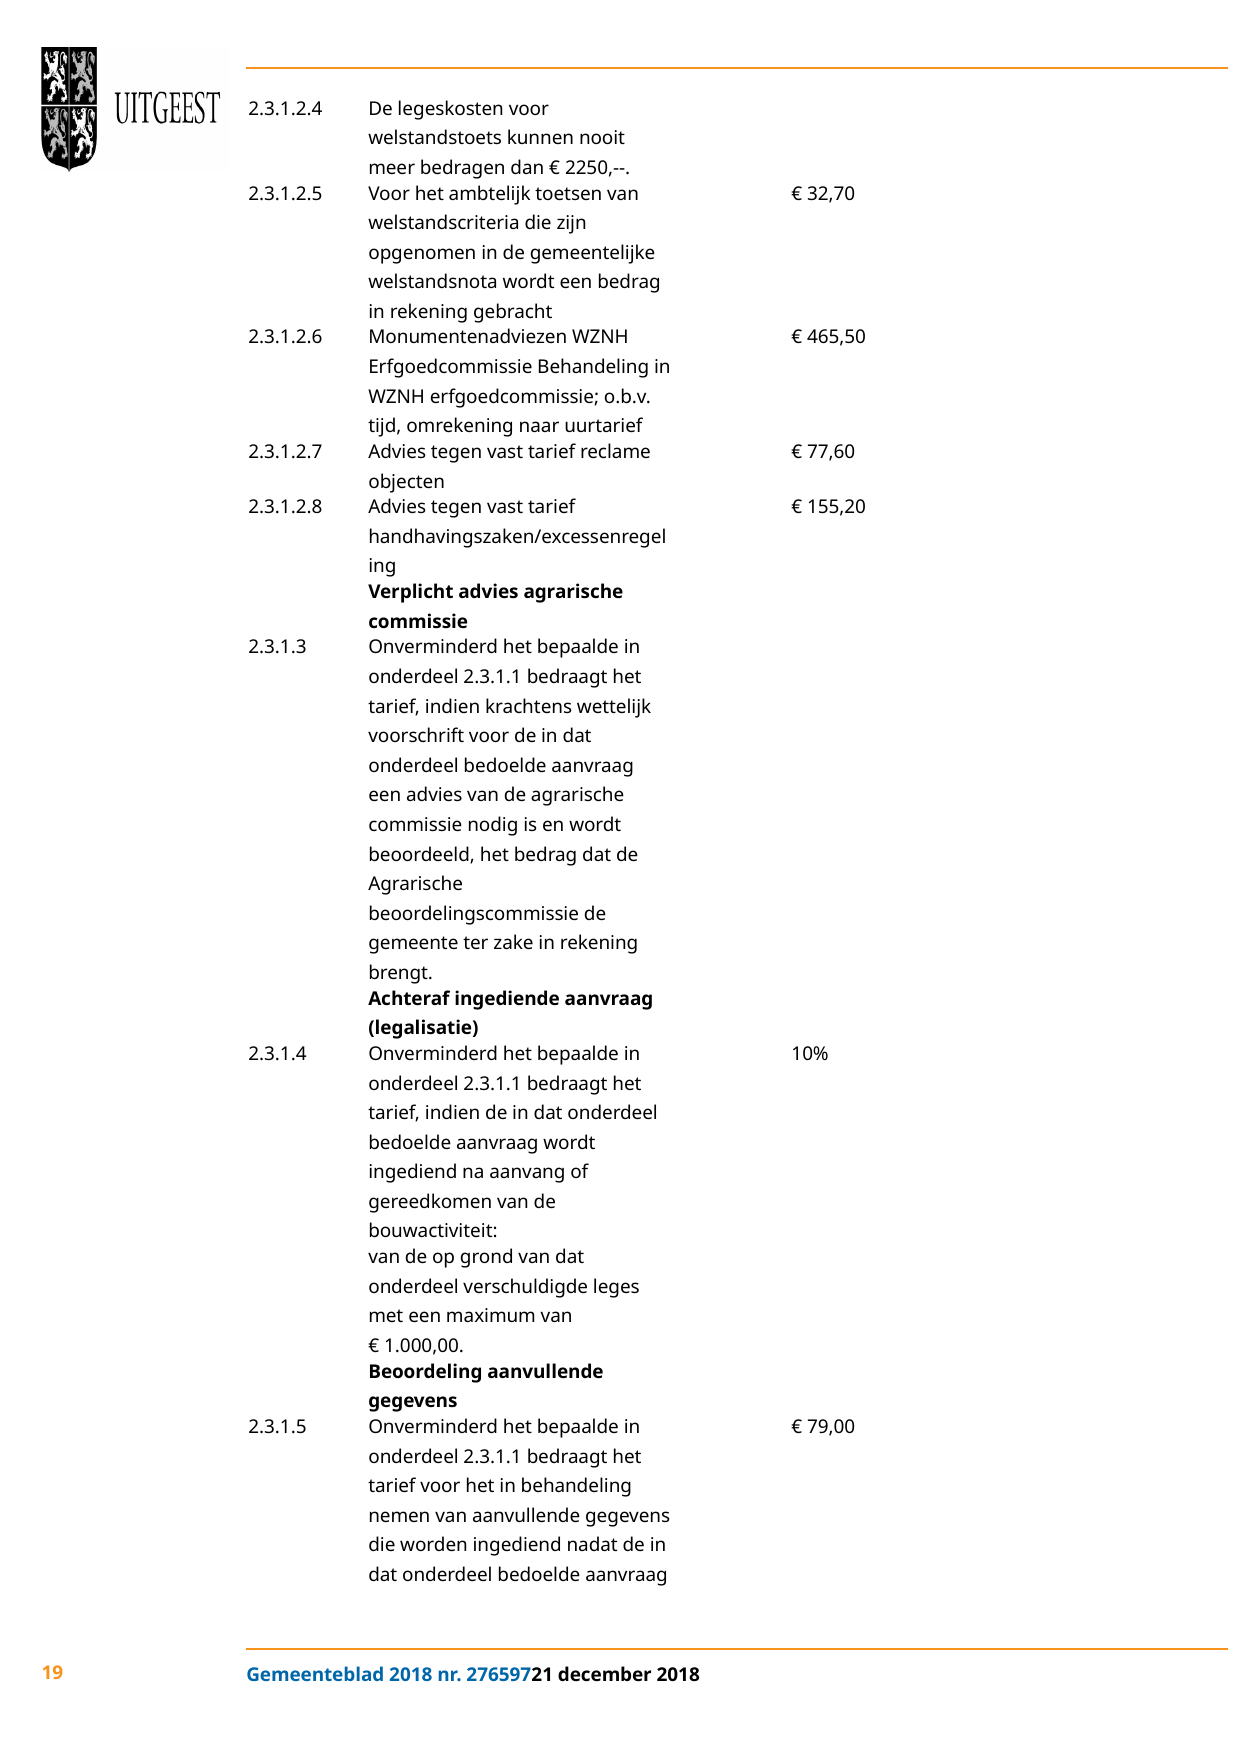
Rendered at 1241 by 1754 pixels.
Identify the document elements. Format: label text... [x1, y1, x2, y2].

table_cell Verplicht advies agrarische commissie [368, 579, 671, 634]
table_cell [791, 1244, 1031, 1358]
table_cell 2.3.1.2.8 [248, 494, 368, 578]
table_cell [248, 1244, 368, 1358]
table_cell [671, 180, 791, 324]
table_cell 2.3.1.5 [248, 1413, 368, 1587]
table_cell 2.3.1.2.4 [248, 95, 368, 180]
table_cell [671, 494, 791, 578]
table_cell [791, 95, 1031, 180]
table_cell [671, 634, 791, 985]
table_cell Achteraf ingediende aanvraag (legalisatie) [368, 985, 671, 1040]
table_cell [671, 1413, 791, 1587]
table_cell Advies tegen vast tarief handhavingszaken/excessenregeling [368, 494, 671, 578]
table_cell [791, 634, 1031, 985]
table_cell Onverminderd het bepaalde in onderdeel 2.3.1.1 bedraagt het tarief, indien de in dat onderdeel bedoelde aanvraag wordt ingediend na aanvang of gereedkomen van de bouwactiviteit: [368, 1040, 671, 1243]
table_cell [671, 1040, 791, 1243]
table_cell [248, 579, 368, 634]
table_cell van de op grond van dat onderdeel verschuldigde leges met een maximum van € 1.000,00. [368, 1244, 671, 1358]
table_cell [671, 1358, 791, 1413]
table_cell Voor het ambtelijk toetsen van welstandscriteria die zijn opgenomen in de gemeentelijke welstandsnota wordt een bedrag in rekening gebracht [368, 180, 671, 324]
table_cell Monumentenadviezen WZNH Erfgoedcommissie Behandeling in WZNH erfgoedcommissie; o.b.v. tijd, omrekening naar uurtarief [368, 324, 671, 438]
table_cell 2.3.1.4 [248, 1040, 368, 1243]
table_cell € 465,50 [791, 324, 1031, 438]
table_cell 10% [791, 1040, 1031, 1243]
table_cell Onverminderd het bepaalde in onderdeel 2.3.1.1 bedraagt het tarief, indien krachtens wettelijk voorschrift voor de in dat onderdeel bedoelde aanvraag een advies van de agrarische commissie nodig is en wordt beoordeeld, het bedrag dat de Agrarische beoordelingscommissie de gemeente ter zake in rekening brengt. [368, 634, 671, 985]
table_cell € 32,70 [791, 180, 1031, 324]
table_cell [671, 1244, 791, 1358]
table_cell € 155,20 [791, 494, 1031, 578]
table_cell Onverminderd het bepaalde in onderdeel 2.3.1.1 bedraagt het tarief voor het in behandeling nemen van aanvullende gegevens die worden ingediend nadat de in dat onderdeel bedoelde aanvraag [368, 1413, 671, 1587]
picture [41, 47, 231, 172]
table_cell [791, 985, 1031, 1040]
table_cell De legeskosten voor welstandstoets kunnen nooit meer bedragen dan € 2250,--. [368, 95, 671, 180]
table_cell 2.3.1.2.5 [248, 180, 368, 324]
table_cell Beoordeling aanvullende gegevens [368, 1358, 671, 1413]
table_cell [671, 438, 791, 493]
table_cell Advies tegen vast tarief reclame objecten [368, 438, 671, 493]
table_cell [671, 324, 791, 438]
table_cell [671, 579, 791, 634]
table_cell 2.3.1.3 [248, 634, 368, 985]
table_cell [791, 579, 1031, 634]
table_cell [671, 95, 791, 180]
table_cell [791, 1358, 1031, 1413]
table_cell [671, 985, 791, 1040]
table_cell € 77,60 [791, 438, 1031, 493]
table_cell [248, 1358, 368, 1413]
table_cell 2.3.1.2.6 [248, 324, 368, 438]
table_cell € 79,00 [791, 1413, 1031, 1587]
table_cell [248, 985, 368, 1040]
table_cell 2.3.1.2.7 [248, 438, 368, 493]
